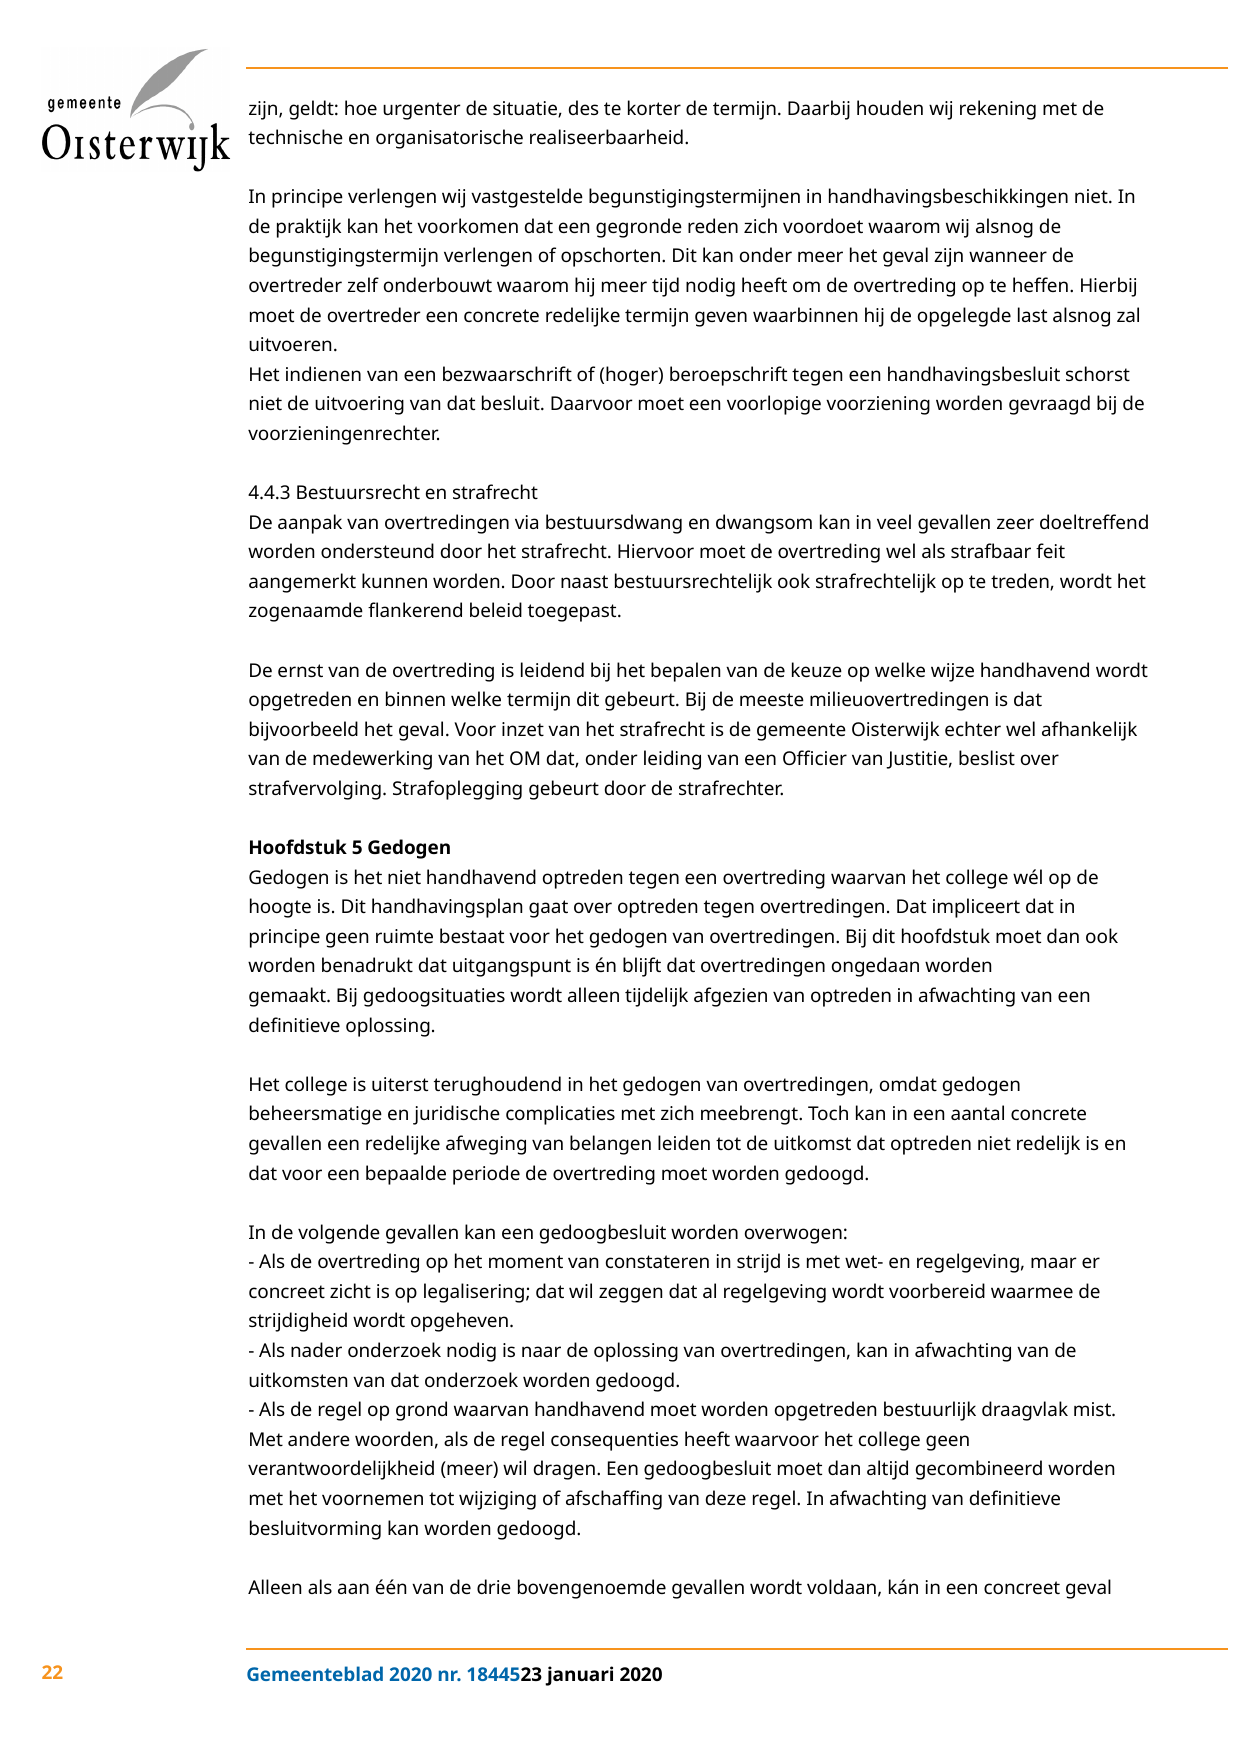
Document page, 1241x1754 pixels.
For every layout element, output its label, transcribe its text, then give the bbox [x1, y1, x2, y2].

text Het indienen van een bezwaarschrift of (hoger) beroepschrift tegen een handhavingsbesluit schorst niet de uitvoering van dat besluit. Daarvoor moet een voorlopige voorziening worden gevraagd bij de voorzieningenrechter. [248, 361, 1152, 446]
text - Als de overtreding op het moment van constateren in strijd is met wet- en regelgeving, maar er concreet zicht is op legalisering; dat wil zeggen dat al regelgeving wordt voorbereid waarmee de strijdigheid wordt opgeheven. [248, 1248, 1152, 1333]
text 4.4.3 Bestuursrecht en strafrecht [248, 479, 1152, 505]
text Het college is uiterst terughoudend in het gedogen van overtredingen, omdat gedogen beheersmatige en juridische complicaties met zich meebrengt. Toch kan in een aantal concrete gevallen een redelijke afweging van belangen leiden tot de uitkomst dat optreden niet redelijk is en dat voor een bepaalde periode de overtreding moet worden gedoogd. [248, 1071, 1152, 1186]
text - Als nader onderzoek nodig is naar de oplossing van overtredingen, kan in afwachting van de uitkomsten van dat onderzoek worden gedoogd. [248, 1337, 1152, 1393]
text Alleen als aan één van de drie bovengenoemde gevallen wordt voldaan, kán in een concreet geval [248, 1574, 1152, 1600]
text In de volgende gevallen kan een gedoogbesluit worden overwogen: [248, 1219, 1152, 1245]
text In principe verlengen wij vastgestelde begunstigingstermijnen in handhavingsbeschikkingen niet. In de praktijk kan het voorkomen dat een gegronde reden zich voordoet waarom wij alsnog de begunstigingstermijn verlengen of opschorten. Dit kan onder meer het geval zijn wanneer de overtreder zelf onderbouwt waarom hij meer tijd nodig heeft om de overtreding op te heffen. Hierbij moet de overtreder een concrete redelijke termijn geven waarbinnen hij de opgelegde last alsnog zal uitvoeren. [248, 183, 1152, 357]
text De aanpak van overtredingen via bestuursdwang en dwangsom kan in veel gevallen zeer doeltreffend worden ondersteund door het strafrecht. Hiervoor moet de overtreding wel als strafbaar feit aangemerkt kunnen worden. Door naast bestuursrechtelijk ook strafrechtelijk op te treden, wordt het zogenaamde flankerend beleid toegepast. [248, 509, 1152, 623]
text zijn, geldt: hoe urgenter de situatie, des te korter de termijn. Daarbij houden wij rekening met de technische en organisatorische realiseerbaarheid. [248, 95, 1152, 150]
picture [41, 47, 231, 172]
text De ernst van de overtreding is leidend bij het bepalen van de keuze op welke wijze handhavend wordt opgetreden en binnen welke termijn dit gebeurt. Bij de meeste milieuovertredingen is dat bijvoorbeeld het geval. Voor inzet van het strafrecht is de gemeente Oisterwijk echter wel afhankelijk van de medewerking van het OM dat, onder leiding van een Officier van Justitie, beslist over strafvervolging. Strafoplegging gebeurt door de strafrechter. [248, 657, 1152, 801]
text Hoofdstuk 5 Gedogen [248, 834, 1152, 860]
text gemaakt. Bij gedoogsituaties wordt alleen tijdelijk afgezien van optreden in afwachting van een definitieve oplossing. [248, 982, 1152, 1038]
text - Als de regel op grond waarvan handhavend moet worden opgetreden bestuurlijk draagvlak mist. Met andere woorden, als de regel consequenties heeft waarvoor het college geen verantwoordelijkheid (meer) wil dragen. Een gedoogbesluit moet dan altijd gecombineerd worden met het voornemen tot wijziging of afschaffing van deze regel. In afwachting van definitieve besluitvorming kan worden gedoogd. [248, 1396, 1152, 1541]
text Gedogen is het niet handhavend optreden tegen een overtreding waarvan het college wél op de hoogte is. Dit handhavingsplan gaat over optreden tegen overtredingen. Dat impliceert dat in principe geen ruimte bestaat voor het gedogen van overtredingen. Bij dit hoofdstuk moet dan ook worden benadrukt dat uitgangspunt is én blijft dat overtredingen ongedaan worden [248, 864, 1152, 978]
